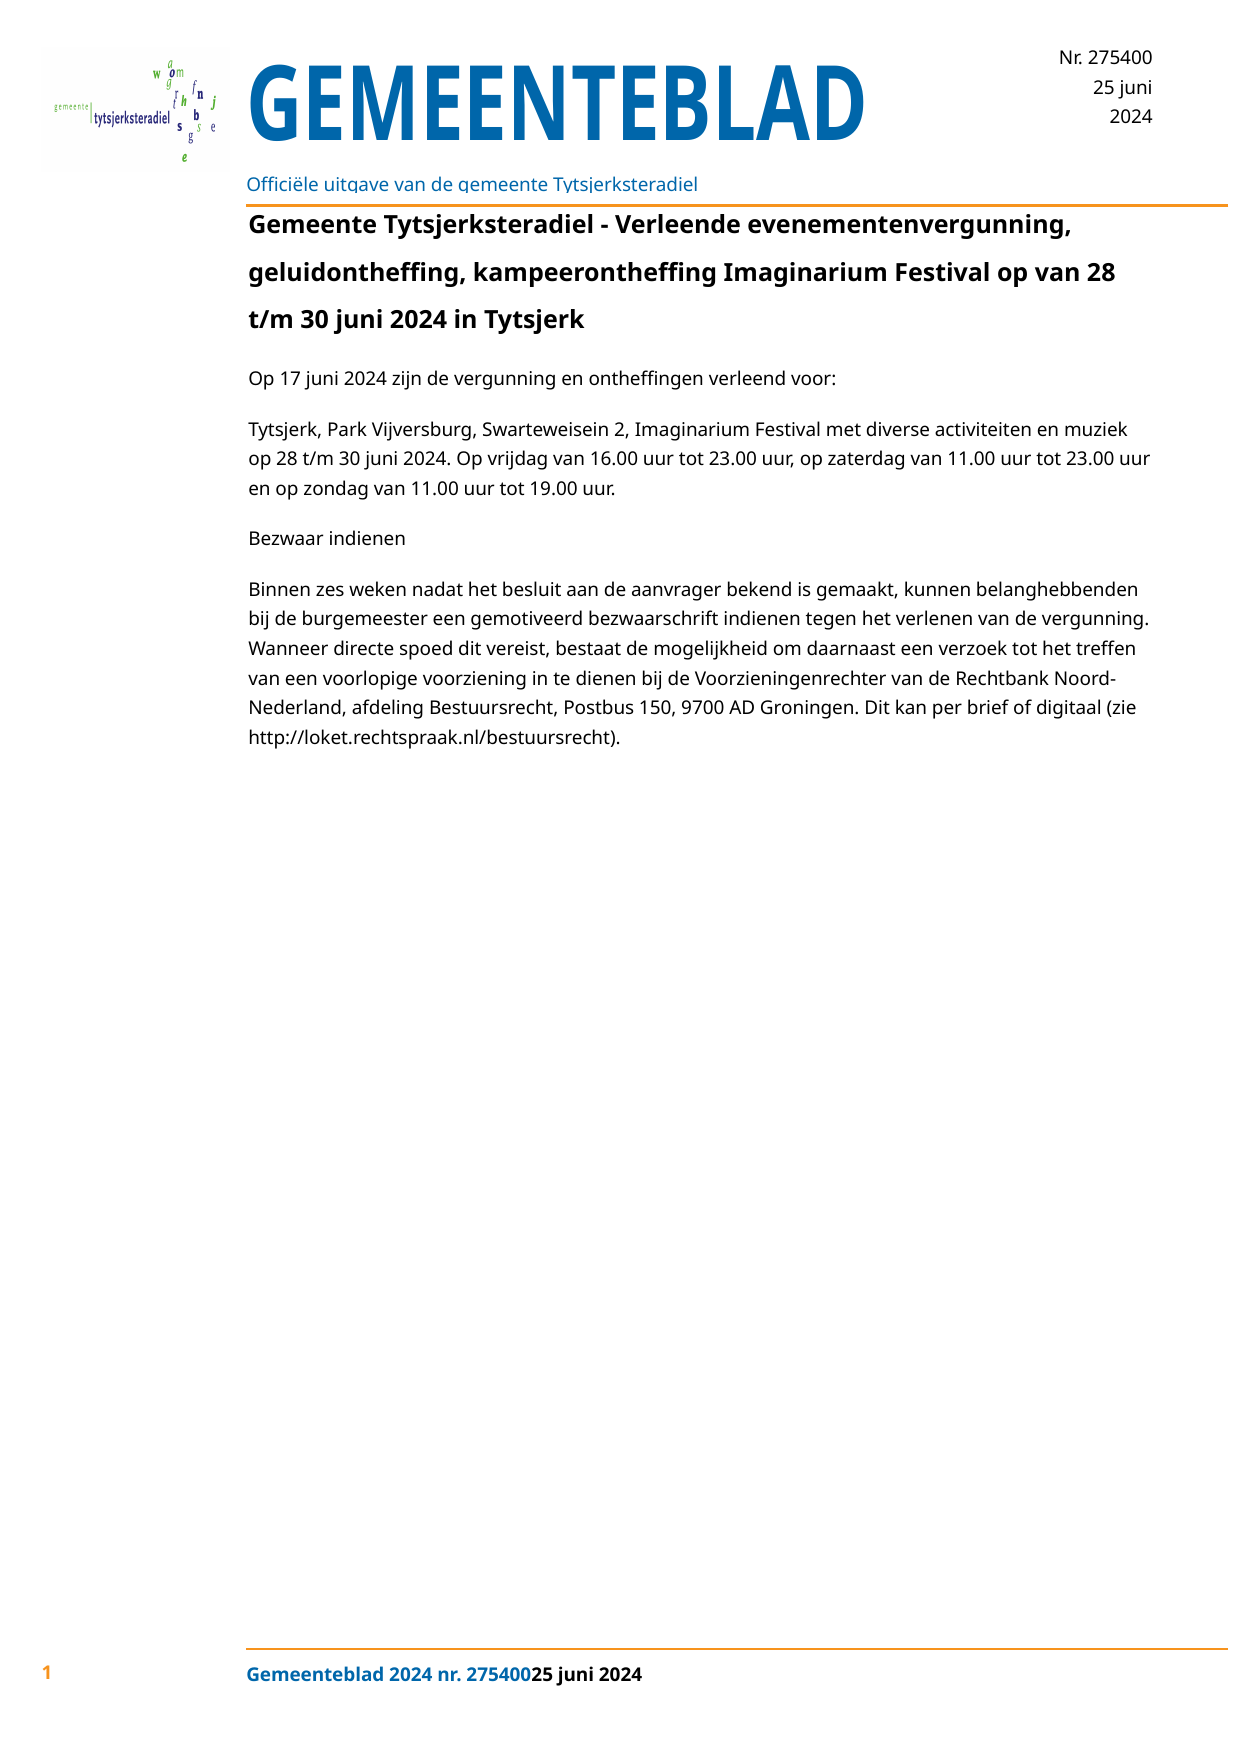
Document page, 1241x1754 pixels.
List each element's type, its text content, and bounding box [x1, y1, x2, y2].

text Binnen zes weken nadat het besluit aan de aanvrager bekend is gemaakt, kunnen belanghebbenden bij de burgemeester een gemotiveerd bezwaarschrift indienen tegen het verlenen van de vergunning. Wanneer directe spoed dit vereist, bestaat de mogelijkheid om daarnaast een verzoek tot het treffen van een voorlopige voorziening in te dienen bij de Voorzieningenrechter van de Rechtbank Noord-Nederland, afdeling Bestuursrecht, Postbus 150, 9700 AD Groningen. Dit kan per brief of digitaal (zie http://loket.rechtspraak.nl/bestuursrecht). [248, 576, 1152, 749]
text Bezwaar indienen [248, 526, 1152, 551]
text Tytsjerk, Park Vijversburg, Swarteweisein 2, Imaginarium Festival met diverse activiteiten en muziek op 28 t/m 30 juni 2024. Op vrijdag van 16.00 uur tot 23.00 uur, op zaterdag van 11.00 uur tot 23.00 uur en op zondag van 11.00 uur tot 19.00 uur. [248, 416, 1152, 501]
text Gemeente Tytsjerksteradiel - Verleende evenementenvergunning, geluidontheffing, kampeerontheffing Imaginarium Festival op van 28 t/m 30 juni 2024 in Tytsjerk [248, 207, 1152, 336]
text Op 17 juni 2024 zijn de vergunning en ontheffingen verleend voor: [248, 366, 1152, 391]
picture [41, 47, 231, 172]
